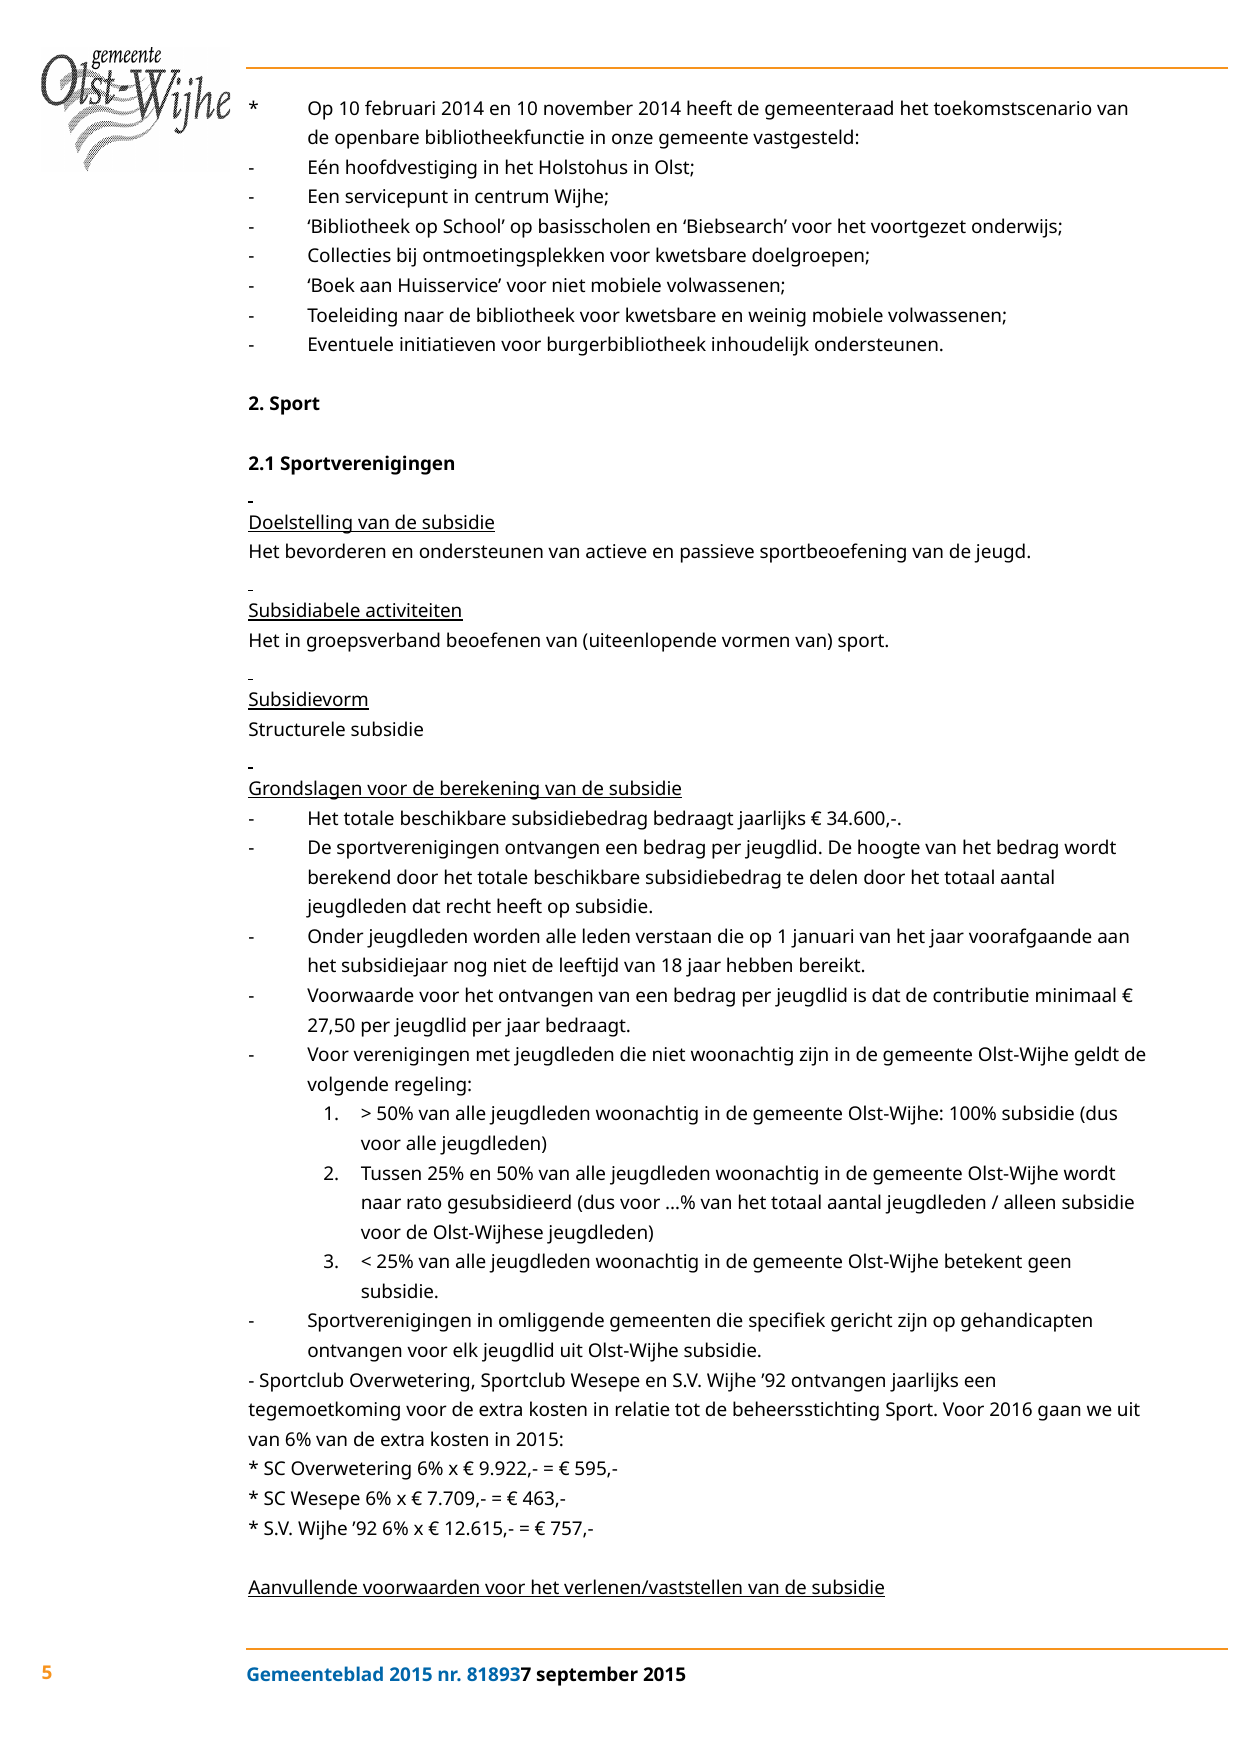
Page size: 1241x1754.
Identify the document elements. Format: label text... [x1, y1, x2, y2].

text Het in groepsverband beoefenen van (uiteenlopende vormen van) sport. [248, 627, 1152, 653]
list Sportverenigingen in omliggende gemeenten die specifiek gericht zijn op gehandicapten ontvangen voor elk jeugdlid uit Olst-Wijhe subsidie. [248, 1308, 1152, 1363]
text Subsidievorm [248, 686, 1152, 712]
text Subsidiabele activiteiten [248, 598, 1152, 623]
list Eventuele initiatieven voor burgerbibliotheek inhoudelijk ondersteunen. [248, 331, 1152, 357]
text - Sportclub Overwetering, Sportclub Wesepe en S.V. Wijhe ’92 ontvangen jaarlijks een tegemoetkoming voor de extra kosten in relatie tot de beheersstichting Sport. Voor 2016 gaan we uit van 6% van de extra kosten in 2015: [248, 1367, 1152, 1452]
list Voor verenigingen met jeugdleden die niet woonachtig zijn in de gemeente Olst-Wijhe geldt de volgende regeling: [248, 1041, 1152, 1097]
list ‘Boek aan Huisservice’ voor niet mobiele volwassenen; [248, 272, 1152, 298]
list Eén hoofdvestiging in het Holstohus in Olst; [248, 154, 1152, 180]
list Voorwaarde voor het ontvangen van een bedrag per jeugdlid is dat de contributie minimaal € 27,50 per jeugdlid per jaar bedraagt. [248, 982, 1152, 1038]
text Doelstelling van de subsidie [248, 509, 1152, 535]
text * SC Wesepe 6% x € 7.709,- = € 463,- [248, 1485, 1152, 1511]
list Tussen 25% en 50% van alle jeugdleden woonachtig in de gemeente Olst-Wijhe wordt naar rato gesubsidieerd (dus voor …% van het totaal aantal jeugdleden / alleen subsidie voor de Olst-Wijhese jeugdleden) [323, 1160, 1152, 1245]
list ‘Bibliotheek op School’ op basisscholen en ‘Biebsearch’ voor het voortgezet onderwijs; [248, 213, 1152, 239]
list > 50% van alle jeugdleden woonachtig in de gemeente Olst-Wijhe: 100% subsidie (dus voor alle jeugdleden) [323, 1101, 1152, 1156]
picture [41, 47, 231, 172]
text Structurele subsidie [248, 716, 1152, 742]
text 2.1 Sportverenigingen [248, 450, 1152, 476]
text Het bevorderen en ondersteunen van actieve en passieve sportbeoefening van de jeugd. [248, 538, 1152, 564]
list De sportverenigingen ontvangen een bedrag per jeugdlid. De hoogte van het bedrag wordt berekend door het totale beschikbare subsidiebedrag te delen door het totaal aantal jeugdleden dat recht heeft op subsidie. [248, 834, 1152, 919]
text * S.V. Wijhe ’92 6% x € 12.615,- = € 757,- [248, 1515, 1152, 1541]
list Toeleiding naar de bibliotheek voor kwetsbare en weinig mobiele volwassenen; [248, 302, 1152, 328]
list Op 10 februari 2014 en 10 november 2014 heeft de gemeenteraad het toekomstscenario van de openbare bibliotheekfunctie in onze gemeente vastgesteld: [248, 95, 1152, 150]
text Grondslagen voor de berekening van de subsidie [248, 775, 1152, 801]
list Een servicepunt in centrum Wijhe; [248, 183, 1152, 209]
list Collecties bij ontmoetingsplekken voor kwetsbare doelgroepen; [248, 243, 1152, 268]
list < 25% van alle jeugdleden woonachtig in de gemeente Olst-Wijhe betekent geen subsidie. [323, 1248, 1152, 1304]
text Aanvullende voorwaarden voor het verlenen/vaststellen van de subsidie [248, 1574, 1152, 1600]
list Het totale beschikbare subsidiebedrag bedraagt jaarlijks € 34.600,-. [248, 805, 1152, 831]
text * SC Overwetering 6% x € 9.922,- = € 595,- [248, 1456, 1152, 1481]
list Onder jeugdleden worden alle leden verstaan die op 1 januari van het jaar voorafgaande aan het subsidiejaar nog niet de leeftijd van 18 jaar hebben bereikt. [248, 923, 1152, 978]
text 2. Sport [248, 391, 1152, 416]
